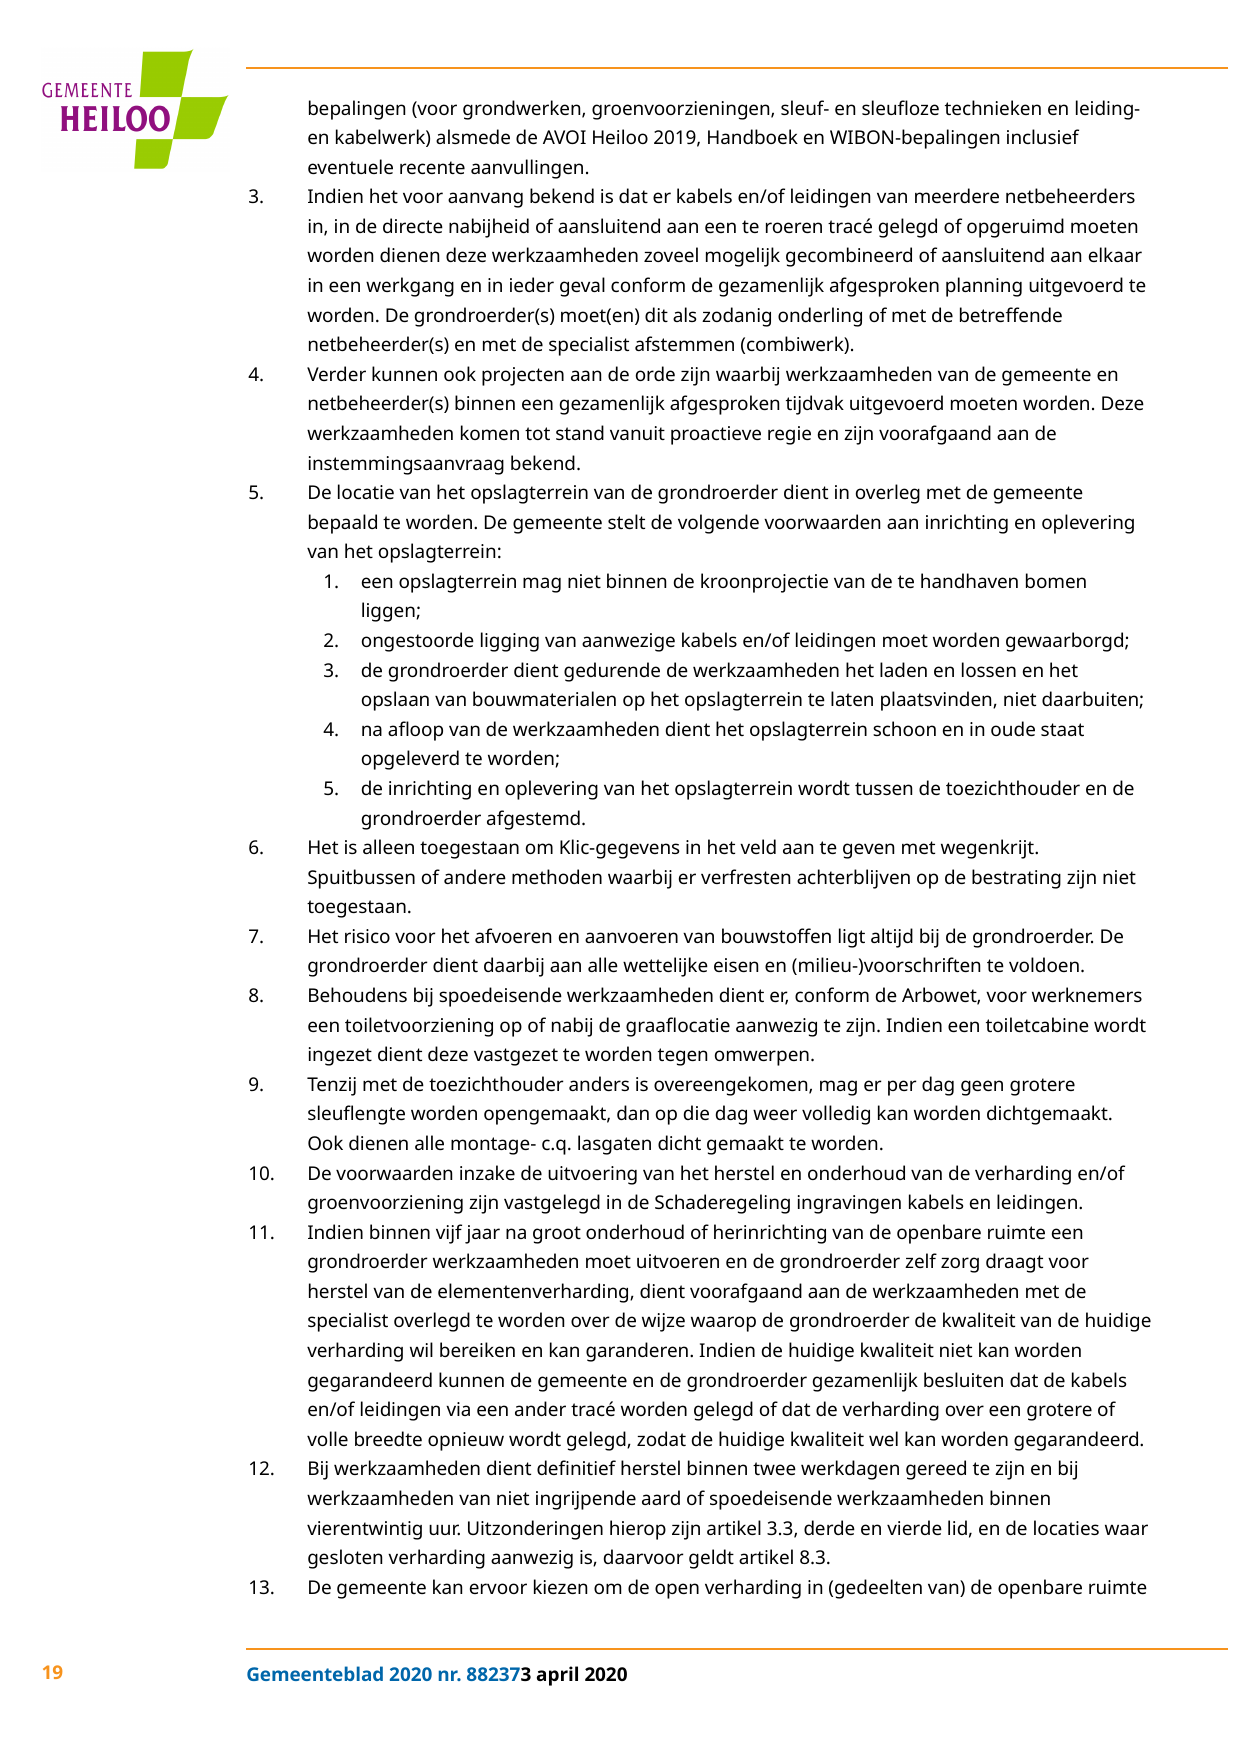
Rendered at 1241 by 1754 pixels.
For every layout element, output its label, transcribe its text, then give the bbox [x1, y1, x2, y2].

list Het is alleen toegestaan om Klic-gegevens in het veld aan te geven met wegenkrijt. Spuitbussen of andere methoden waarbij er verfresten achterblijven op de bestrating zijn niet toegestaan. [248, 834, 1152, 919]
list Indien het voor aanvang bekend is dat er kabels en/of leidingen van meerdere netbeheerders in, in de directe nabijheid of aansluitend aan een te roeren tracé gelegd of opgeruimd moeten worden dienen deze werkzaamheden zoveel mogelijk gecombineerd of aansluitend aan elkaar in een werkgang en in ieder geval conform de gezamenlijk afgesproken planning uitgevoerd te worden. De grondroerder(s) moet(en) dit als zodanig onderling of met de betreffende netbeheerder(s) en met de specialist afstemmen (combiwerk). [248, 183, 1152, 357]
list De voorwaarden inzake de uitvoering van het herstel en onderhoud van de verharding en/of groenvoorziening zijn vastgelegd in de Schaderegeling ingravingen kabels en leidingen. [248, 1160, 1152, 1215]
list De gemeente kan ervoor kiezen om de open verharding in (gedeelten van) de openbare ruimte [248, 1574, 1152, 1600]
list De locatie van het opslagterrein van de grondroerder dient in overleg met de gemeente bepaald te worden. De gemeente stelt de volgende voorwaarden aan inrichting en oplevering van het opslagterrein: [248, 479, 1152, 564]
list Bij werkzaamheden dient definitief herstel binnen twee werkdagen gereed te zijn en bij werkzaamheden van niet ingrijpende aard of spoedeisende werkzaamheden binnen vierentwintig uur. Uitzonderingen hierop zijn artikel 3.3, derde en vierde lid, en de locaties waar gesloten verharding aanwezig is, daarvoor geldt artikel 8.3. [248, 1456, 1152, 1570]
list Tenzij met de toezichthouder anders is overeengekomen, mag er per dag geen grotere sleuflengte worden opengemaakt, dan op die dag weer volledig kan worden dichtgemaakt. Ook dienen alle montage- c.q. lasgaten dicht gemaakt te worden. [248, 1071, 1152, 1156]
picture [41, 47, 231, 172]
list bepalingen (voor grondwerken, groenvoorzieningen, sleuf- en sleufloze technieken en leiding- en kabelwerk) alsmede de AVOI Heiloo 2019, Handboek en WIBON-bepalingen inclusief eventuele recente aanvullingen. [248, 95, 1152, 180]
list een opslagterrein mag niet binnen de kroonprojectie van de te handhaven bomen liggen; [323, 568, 1152, 623]
list ongestoorde ligging van aanwezige kabels en/of leidingen moet worden gewaarborgd; [323, 627, 1152, 653]
list Verder kunnen ook projecten aan de orde zijn waarbij werkzaamheden van de gemeente en netbeheerder(s) binnen een gezamenlijk afgesproken tijdvak uitgevoerd moeten worden. Deze werkzaamheden komen tot stand vanuit proactieve regie en zijn voorafgaand aan de instemmingsaanvraag bekend. [248, 361, 1152, 476]
list Indien binnen vijf jaar na groot onderhoud of herinrichting van de openbare ruimte een grondroerder werkzaamheden moet uitvoeren en de grondroerder zelf zorg draagt voor herstel van de elementenverharding, dient voorafgaand aan de werkzaamheden met de specialist overlegd te worden over de wijze waarop de grondroerder de kwaliteit van de huidige verharding wil bereiken en kan garanderen. Indien de huidige kwaliteit niet kan worden gegarandeerd kunnen de gemeente en de grondroerder gezamenlijk besluiten dat de kabels en/of leidingen via een ander tracé worden gelegd of dat de verharding over een grotere of volle breedte opnieuw wordt gelegd, zodat de huidige kwaliteit wel kan worden gegarandeerd. [248, 1219, 1152, 1452]
list na afloop van de werkzaamheden dient het opslagterrein schoon en in oude staat opgeleverd te worden; [323, 716, 1152, 771]
list Behoudens bij spoedeisende werkzaamheden dient er, conform de Arbowet, voor werknemers een toiletvoorziening op of nabij de graaflocatie aanwezig te zijn. Indien een toiletcabine wordt ingezet dient deze vastgezet te worden tegen omwerpen. [248, 982, 1152, 1067]
list de inrichting en oplevering van het opslagterrein wordt tussen de toezichthouder en de grondroerder afgestemd. [323, 775, 1152, 831]
list Het risico voor het afvoeren en aanvoeren van bouwstoffen ligt altijd bij de grondroerder. De grondroerder dient daarbij aan alle wettelijke eisen en (milieu-)voorschriften te voldoen. [248, 923, 1152, 978]
list de grondroerder dient gedurende de werkzaamheden het laden en lossen en het opslaan van bouwmaterialen op het opslagterrein te laten plaatsvinden, niet daarbuiten; [323, 657, 1152, 712]
